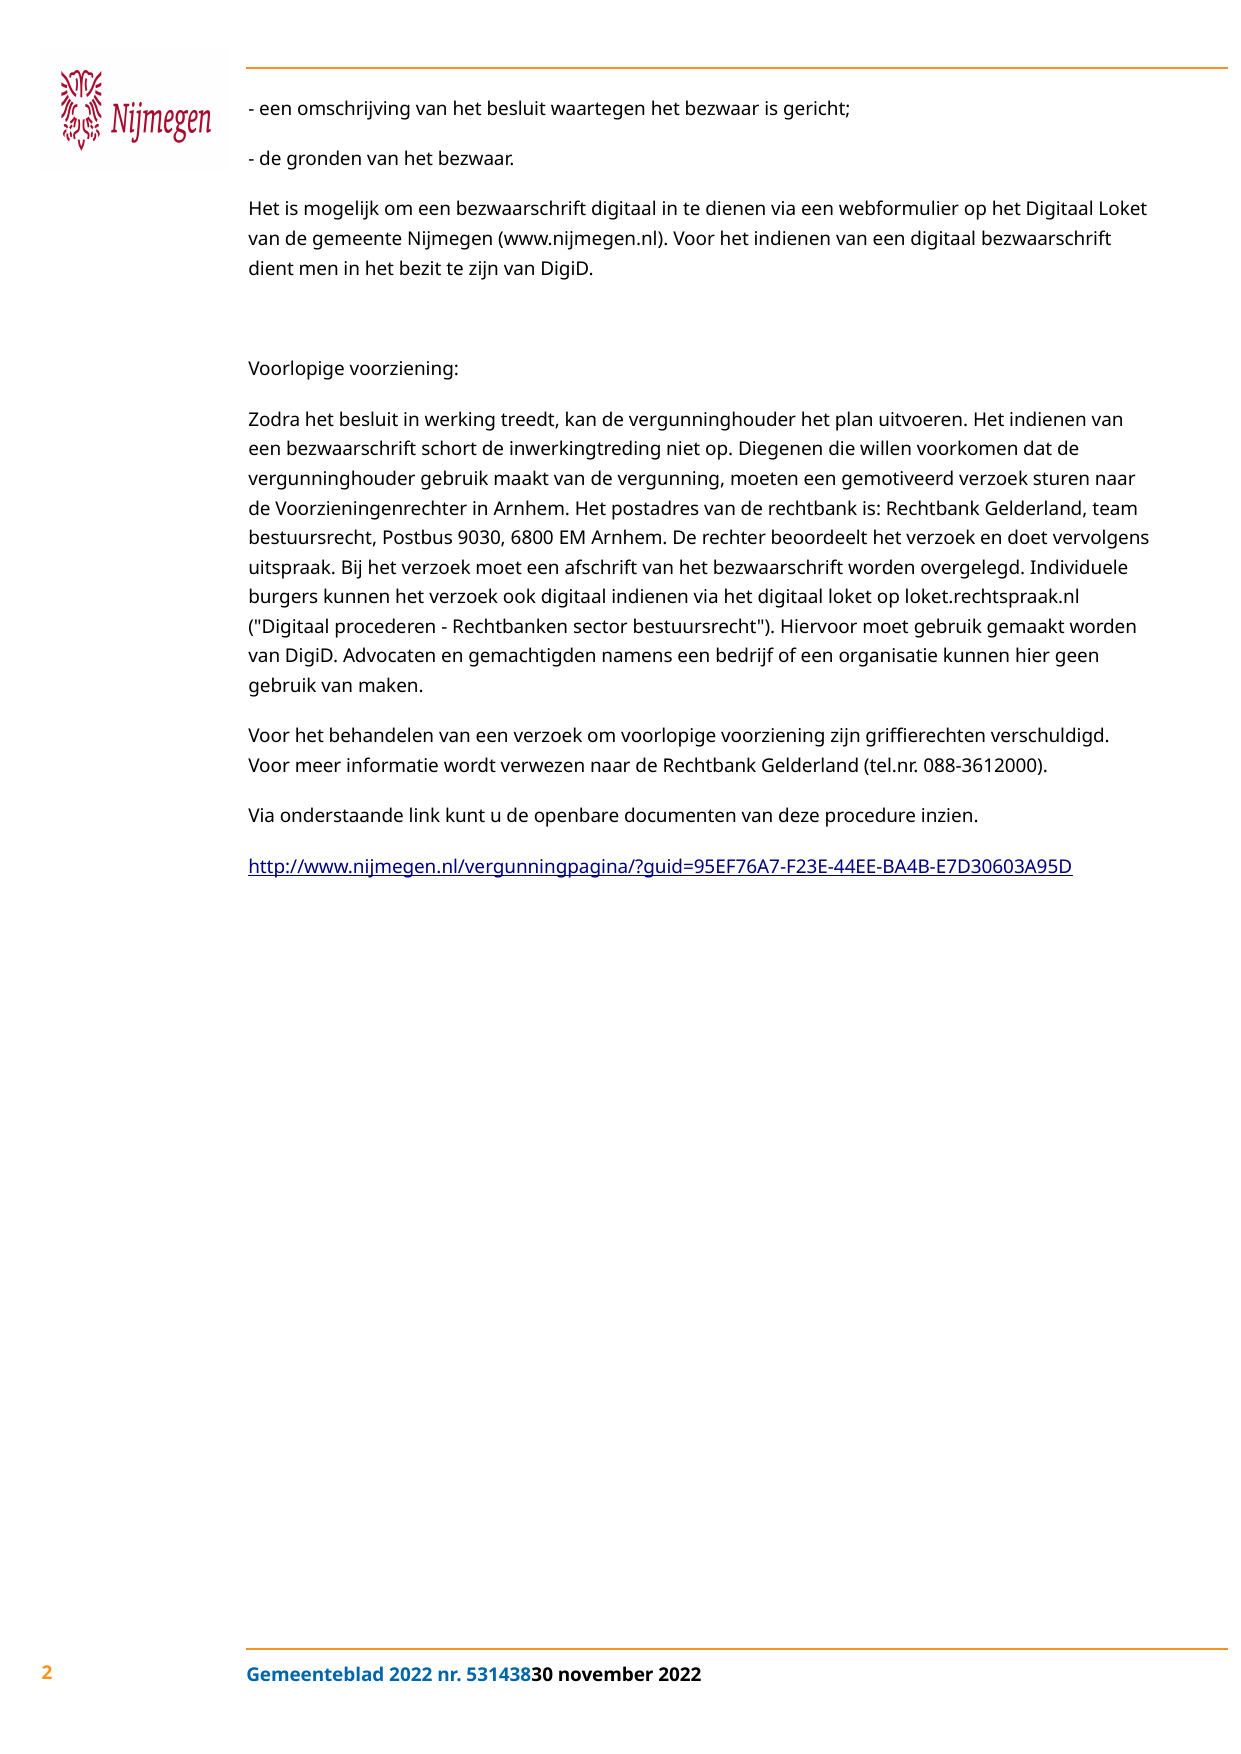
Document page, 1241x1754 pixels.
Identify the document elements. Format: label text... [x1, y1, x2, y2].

text - een omschrijving van het besluit waartegen het bezwaar is gericht; [248, 95, 1152, 121]
text Zodra het besluit in werking treedt, kan de vergunninghouder het plan uitvoeren. Het indienen van een bezwaarschrift schort de inwerkingtreding niet op. Diegenen die willen voorkomen dat de vergunninghouder gebruik maakt van de vergunning, moeten een gemotiveerd verzoek sturen naar de Voorzieningenrechter in Arnhem. Het postadres van de rechtbank is: Rechtbank Gelderland, team bestuursrecht, Postbus 9030, 6800 EM Arnhem. De rechter beoordeelt het verzoek en doet vervolgens uitspraak. Bij het verzoek moet een afschrift van het bezwaarschrift worden overgelegd. Individuele burgers kunnen het verzoek ook digitaal indienen via het digitaal loket op loket.rechtspraak.nl ("Digitaal procederen - Rechtbanken sector bestuursrecht"). Hiervoor moet gebruik gemaakt worden van DigiD. Advocaten en gemachtigden namens een bedrijf of een organisatie kunnen hier geen gebruik van maken. [248, 406, 1152, 698]
text Voor het behandelen van een verzoek om voorlopige voorziening zijn griffierechten verschuldigd. Voor meer informatie wordt verwezen naar de Rechtbank Gelderland (tel.nr. 088-3612000). [248, 723, 1152, 778]
text Voorlopige voorziening: [248, 356, 1152, 381]
text http://www.nijmegen.nl/vergunningpagina/?guid=95EF76A7-F23E-44EE-BA4B-E7D30603A95D [248, 853, 1152, 879]
text Via onderstaande link kunt u de openbare documenten van deze procedure inzien. [248, 803, 1152, 828]
text Het is mogelijk om een bezwaarschrift digitaal in te dienen via een webformulier op het Digitaal Loket van de gemeente Nijmegen (www.nijmegen.nl). Voor het indienen van een digitaal bezwaarschrift dient men in het bezit te zijn van DigiD. [248, 196, 1152, 281]
picture [41, 47, 231, 172]
text - de gronden van het bezwaar. [248, 145, 1152, 171]
